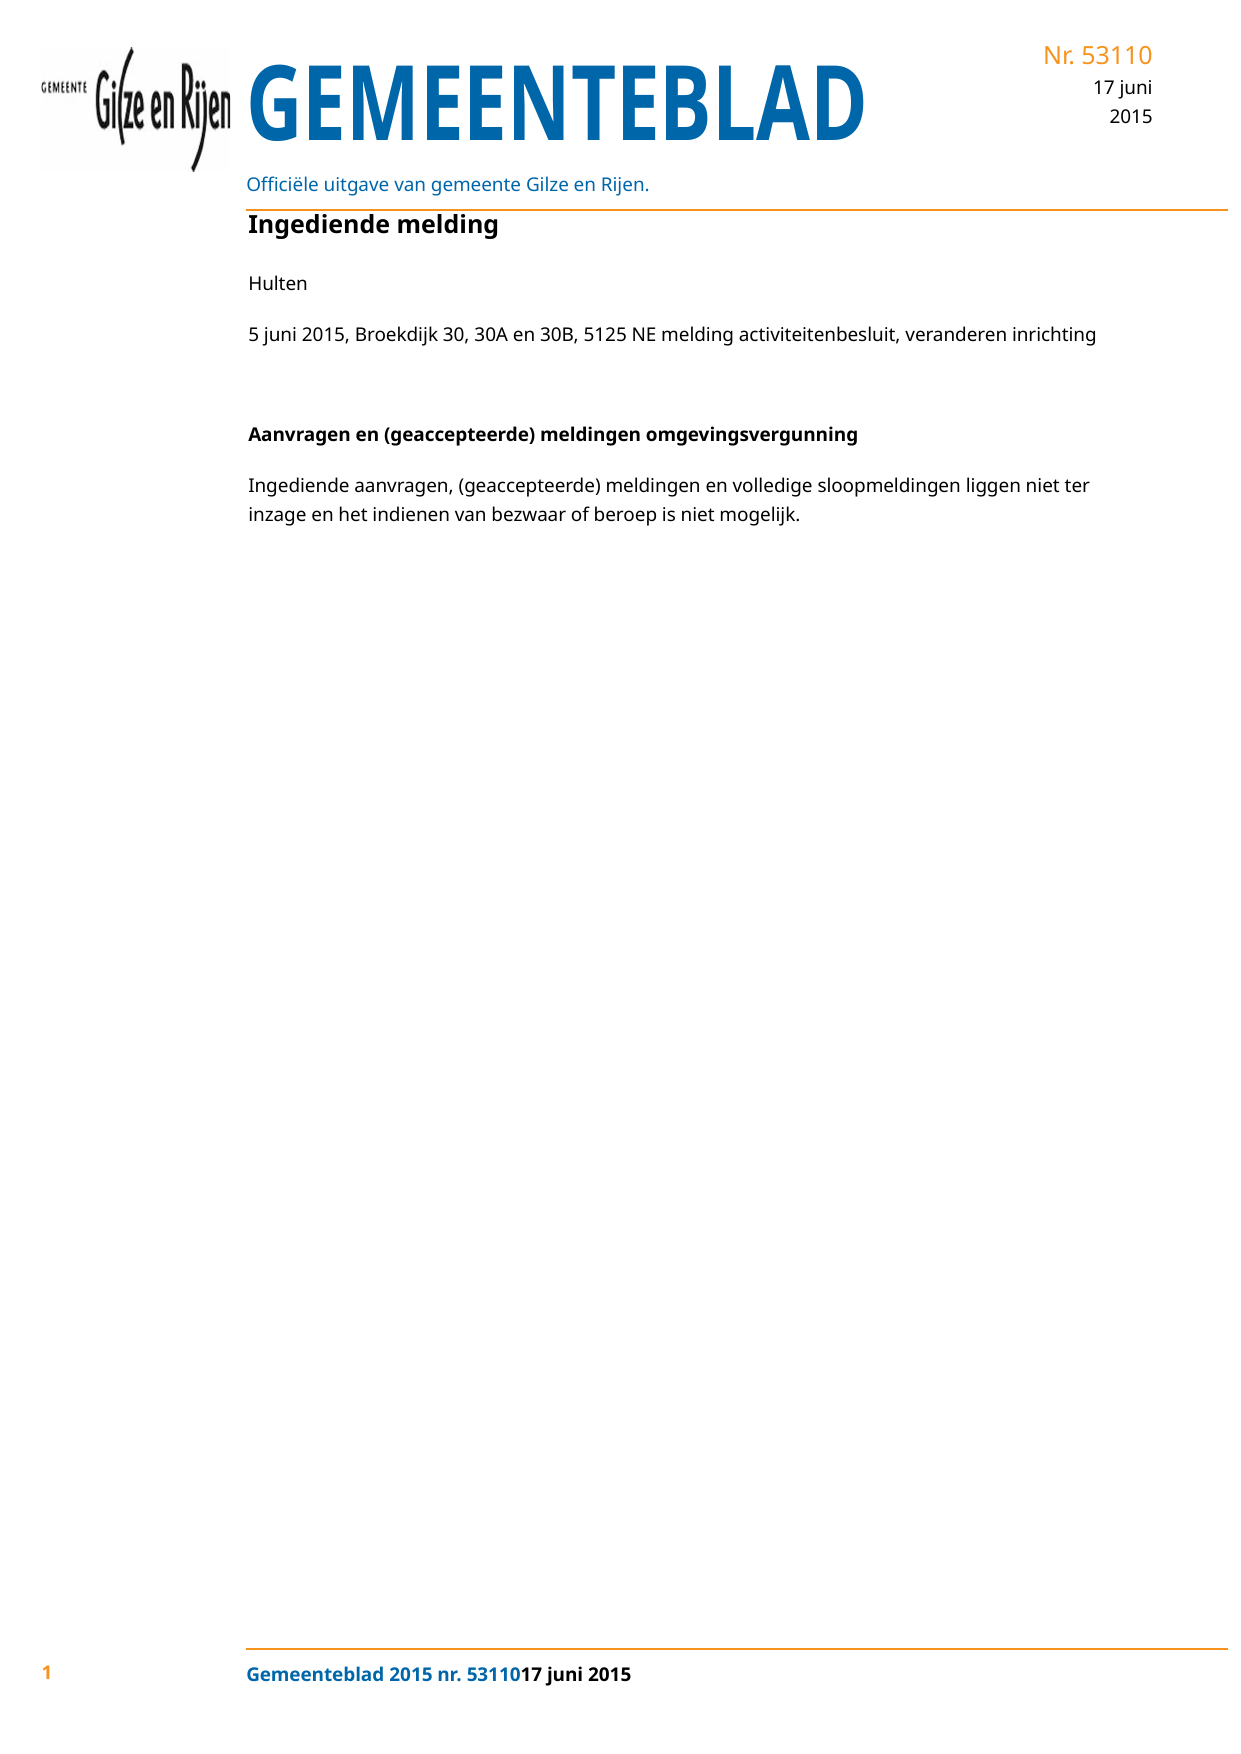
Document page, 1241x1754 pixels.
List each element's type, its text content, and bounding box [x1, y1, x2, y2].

text Hulten [248, 270, 1152, 296]
picture [41, 47, 231, 172]
text 5 juni 2015, Broekdijk 30, 30A en 30B, 5125 NE melding activiteitenbesluit, veranderen inrichting [248, 321, 1152, 346]
text Aanvragen en (geaccepteerde) meldingen omgevingsvergunning [248, 422, 1152, 447]
text Ingediende aanvragen, (geaccepteerde) meldingen en volledige sloopmeldingen liggen niet ter inzage en het indienen van bezwaar of beroep is niet mogelijk. [248, 472, 1152, 527]
text Ingediende melding [248, 211, 1152, 241]
